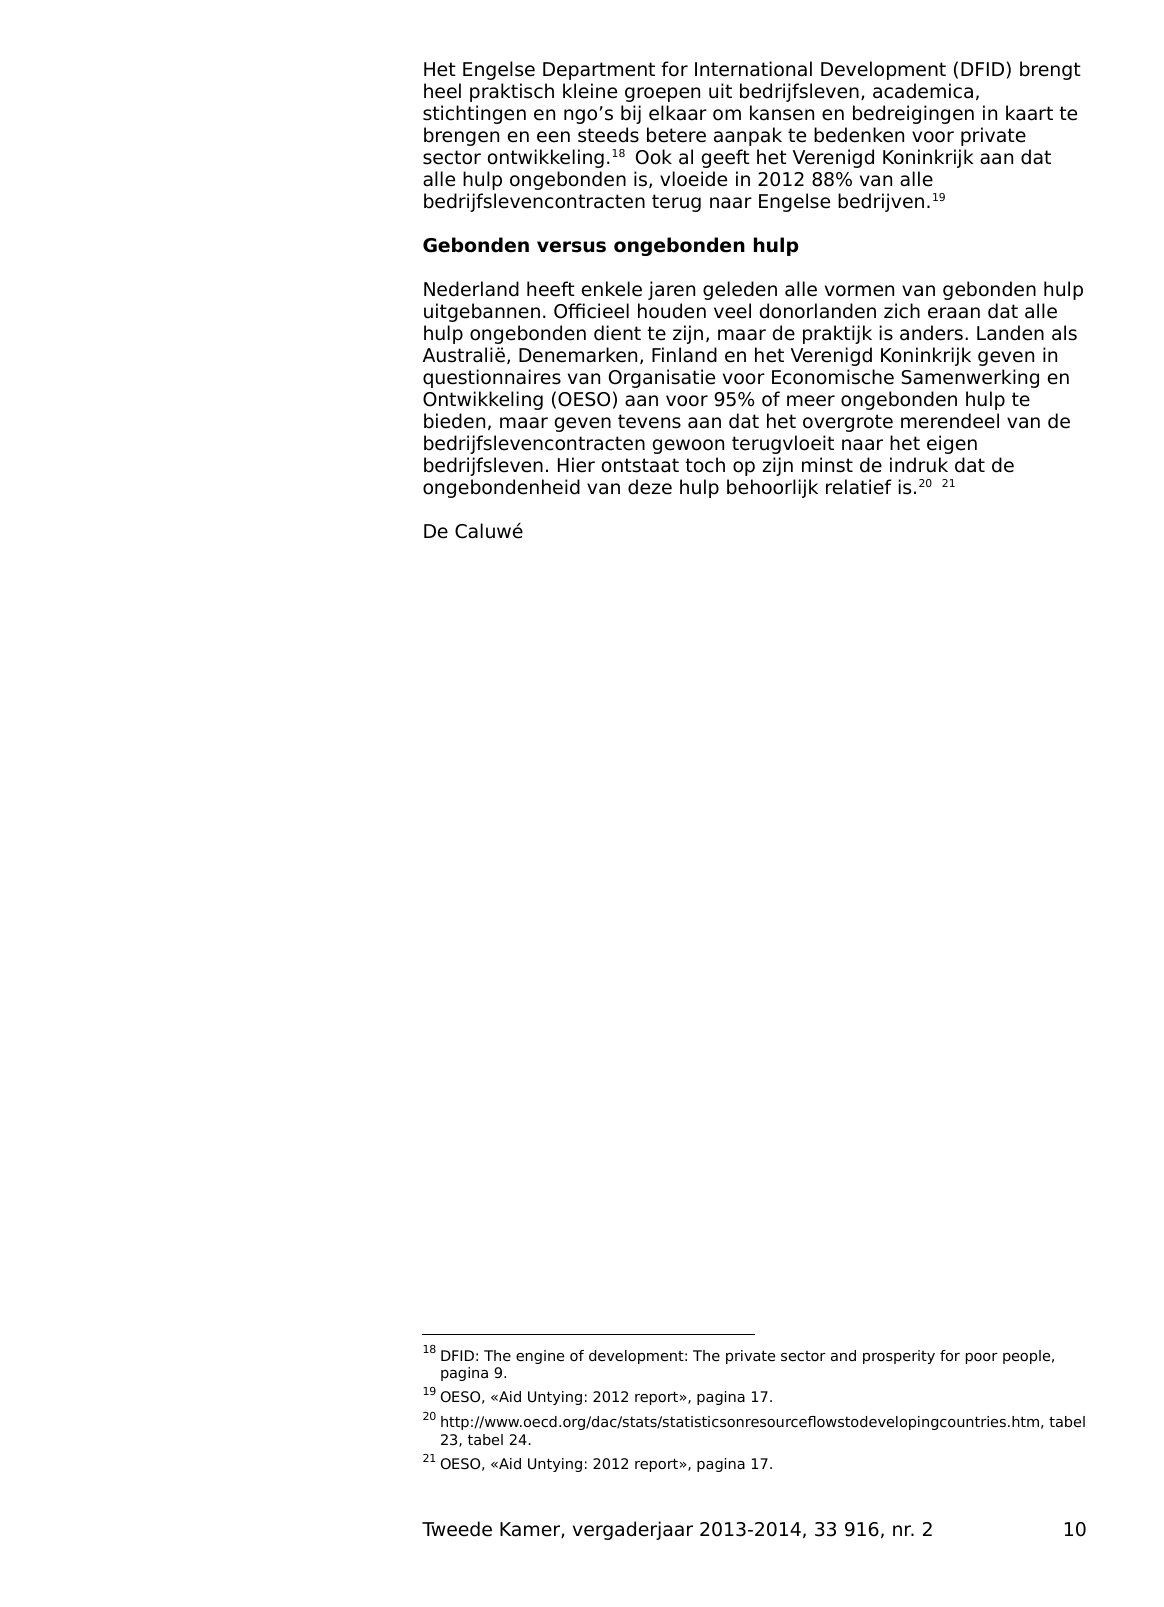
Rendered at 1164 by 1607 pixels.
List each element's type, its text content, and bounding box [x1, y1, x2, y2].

text De Caluwé [422, 521, 1087, 543]
text DFID: The engine of development: The private sector and prosperity for poor people, pagina 9. [422, 1343, 1087, 1382]
text OESO, «Aid Untying: 2012 report», pagina 17. [422, 1452, 1087, 1474]
text Nederland heeft enkele jaren geleden alle vormen van gebonden hulp uitgebannen. Officieel houden veel donorlanden zich eraan dat alle hulp ongebonden dient te zijn, maar de praktijk is anders. Landen als Australië, Denemarken, Finland en het Verenigd Koninkrijk geven in questionnaires van Organisatie voor Economische Samenwerking en Ontwikkeling (OESO) aan voor 95% of meer ongebonden hulp te bieden, maar geven tevens aan dat het overgrote merendeel van de bedrijfslevencontracten gewoon terugvloeit naar het eigen bedrijfsleven. Hier ontstaat toch op zijn minst de indruk dat de ongebondenheid van deze hulp behoorlijk relatief is. [422, 279, 1087, 499]
text Het Engelse Department for International Development (DFID) brengt heel praktisch kleine groepen uit bedrijfsleven, academica, stichtingen en ngo’s bij elkaar om kansen en bedreigingen in kaart te brengen en een steeds betere aanpak te bedenken voor private sector ontwikkeling. Ook al geeft het Verenigd Koninkrijk aan dat alle hulp ongebonden is, vloeide in 2012 88% van alle bedrijfslevencontracten terug naar Engelse bedrijven. [422, 59, 1087, 213]
text OESO, «Aid Untying: 2012 report», pagina 17. [422, 1385, 1087, 1407]
text http://www.oecd.org/dac/stats/statisticsonresourceflowstodevelopingcountries.htm, tabel 23, tabel 24. [422, 1410, 1087, 1449]
subtitle Gebonden versus ongebonden hulp [422, 235, 1087, 257]
